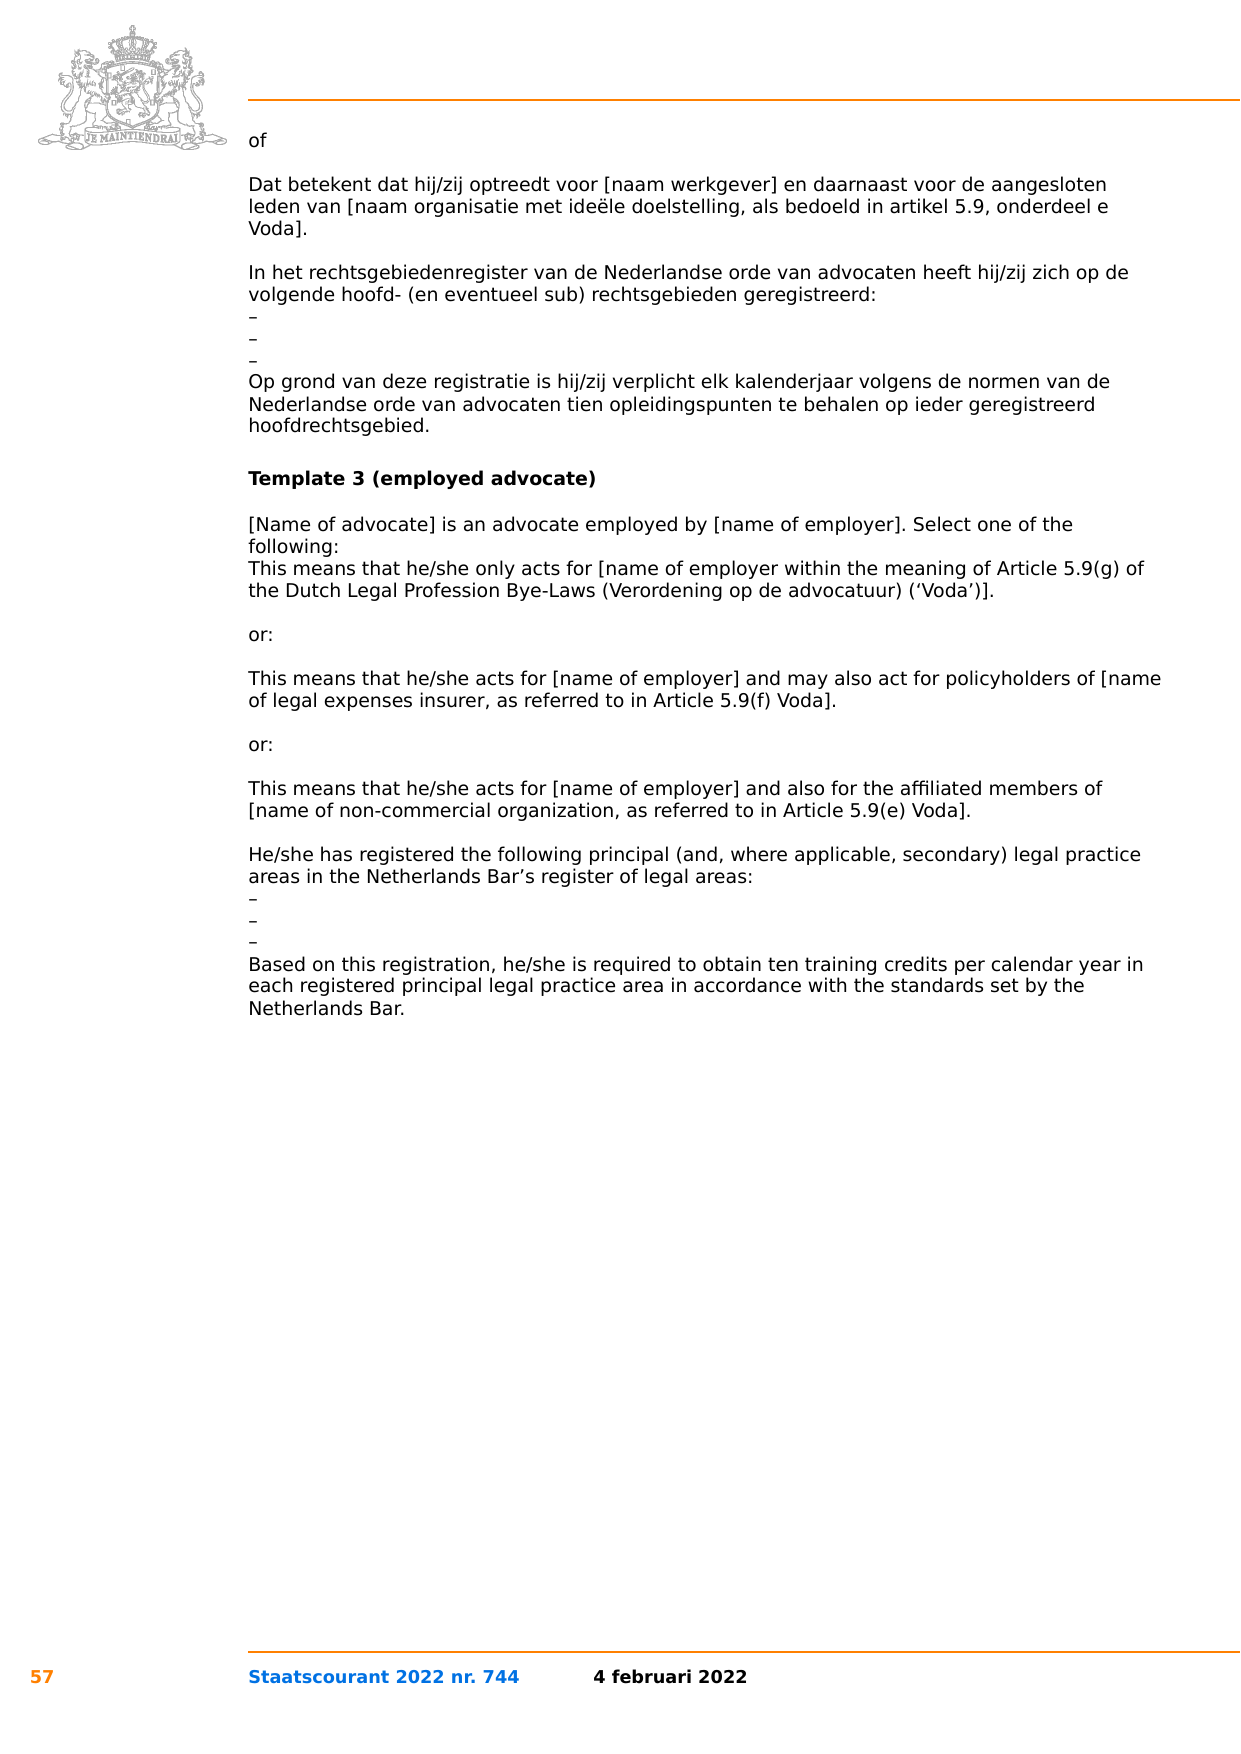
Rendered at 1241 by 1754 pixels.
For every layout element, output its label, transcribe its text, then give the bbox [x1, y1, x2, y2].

text [Name of advocate] is an advocate employed by [name of employer]. Select one of the following: [248, 514, 1163, 558]
text This means that he/she only acts for [name of employer within the meaning of Article 5.9(g) of the Dutch Legal Profession Bye-Laws (Verordening op de advocatuur) (‘Voda’)]. [248, 558, 1163, 602]
text or: [248, 624, 1163, 646]
text – [248, 349, 1163, 371]
text This means that he/she acts for [name of employer] and may also act for policyholders of [name of legal expenses insurer, as referred to in Article 5.9(f) Voda]. [248, 668, 1163, 712]
text – [248, 306, 1163, 327]
text Based on this registration, he/she is required to obtain ten training credits per calendar year in each registered principal legal practice area in accordance with the standards set by the Netherlands Bar. [248, 953, 1163, 1019]
picture [38, 25, 227, 150]
text of [248, 130, 1163, 152]
text Op grond van deze registratie is hij/zij verplicht elk kalenderjaar volgens de normen van de Nederlandse orde van advocaten tien opleidingspunten te behalen op ieder geregistreerd hoofdrechtsgebied. [248, 371, 1163, 437]
text or: [248, 734, 1163, 756]
text Dat betekent dat hij/zij optreedt voor [naam werkgever] en daarnaast voor de aangesloten leden van [naam organisatie met ideële doelstelling, als bedoeld in artikel 5.9, onderdeel e Voda]. [248, 174, 1163, 240]
subtitle Template 3 (employed advocate) [248, 467, 1163, 489]
text – [248, 931, 1163, 953]
text – [248, 327, 1163, 349]
text He/she has registered the following principal (and, where applicable, secondary) legal practice areas in the Netherlands Bar’s register of legal areas: [248, 843, 1163, 887]
text This means that he/she acts for [name of employer] and also for the affiliated members of [name of non-commercial organization, as referred to in Article 5.9(e) Voda]. [248, 778, 1163, 822]
text – [248, 909, 1163, 931]
text In het rechtsgebiedenregister van de Nederlandse orde van advocaten heeft hij/zij zich op de volgende hoofd- (en eventueel sub) rechtsgebieden geregistreerd: [248, 262, 1163, 306]
text – [248, 887, 1163, 909]
